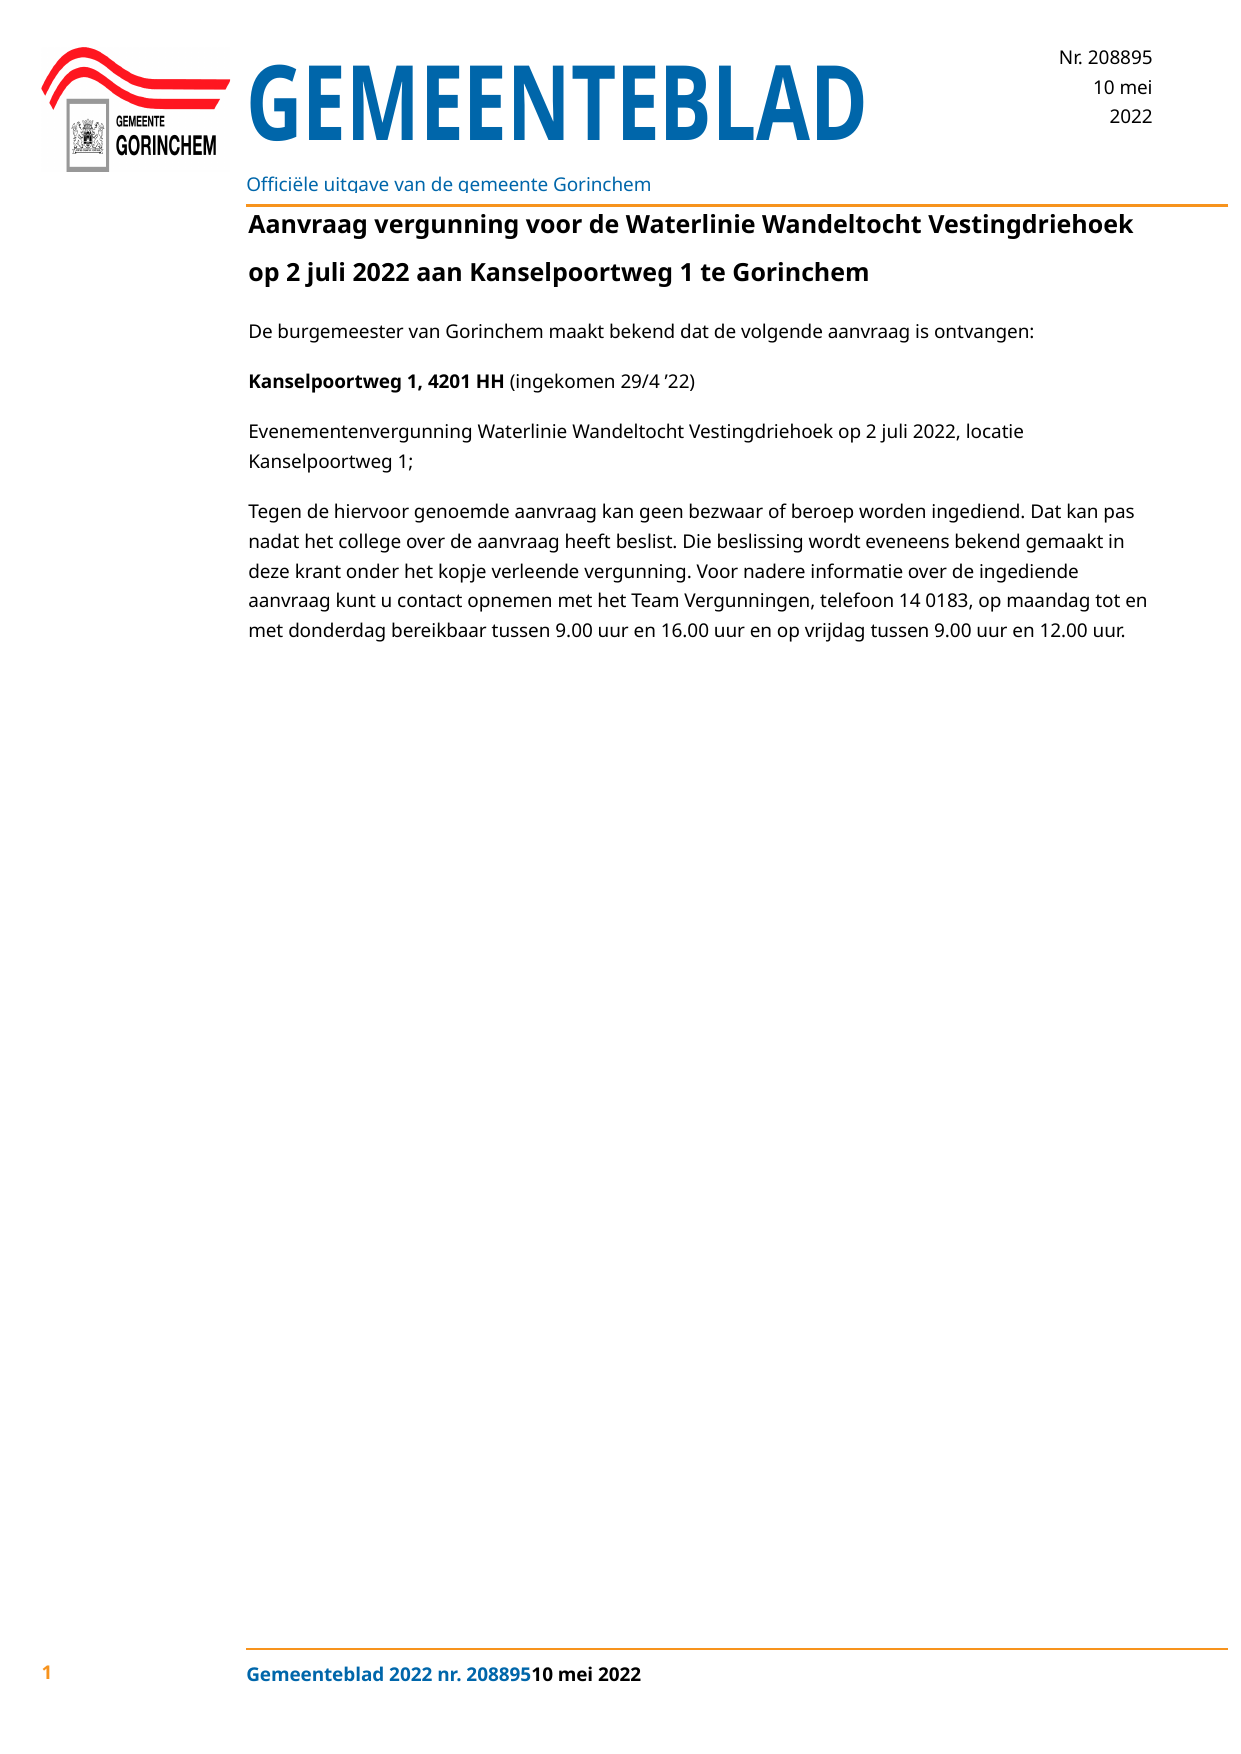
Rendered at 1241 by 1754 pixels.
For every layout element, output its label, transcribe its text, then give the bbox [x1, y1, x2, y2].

text De burgemeester van Gorinchem maakt bekend dat de volgende aanvraag is ontvangen: [248, 318, 1152, 344]
text Aanvraag vergunning voor de Waterlinie Wandeltocht Vestingdriehoek op 2 juli 2022 aan Kanselpoortweg 1 te Gorinchem [248, 207, 1152, 288]
picture [41, 47, 231, 172]
text Evenementenvergunning Waterlinie Wandeltocht Vestingdriehoek op 2 juli 2022, locatie Kanselpoortweg 1; [248, 419, 1152, 474]
text Kanselpoortweg 1, 4201 HH (ingekomen 29/4 ’22) [248, 368, 1152, 394]
text Tegen de hiervoor genoemde aanvraag kan geen bezwaar of beroep worden ingediend. Dat kan pas nadat het college over de aanvraag heeft beslist. Die beslissing wordt eveneens bekend gemaakt in deze krant onder het kopje verleende vergunning. Voor nadere informatie over de ingediende aanvraag kunt u contact opnemen met het Team Vergunningen, telefoon 14 0183, op maandag tot en met donderdag bereikbaar tussen 9.00 uur en 16.00 uur en op vrijdag tussen 9.00 uur en 12.00 uur. [248, 499, 1152, 643]
